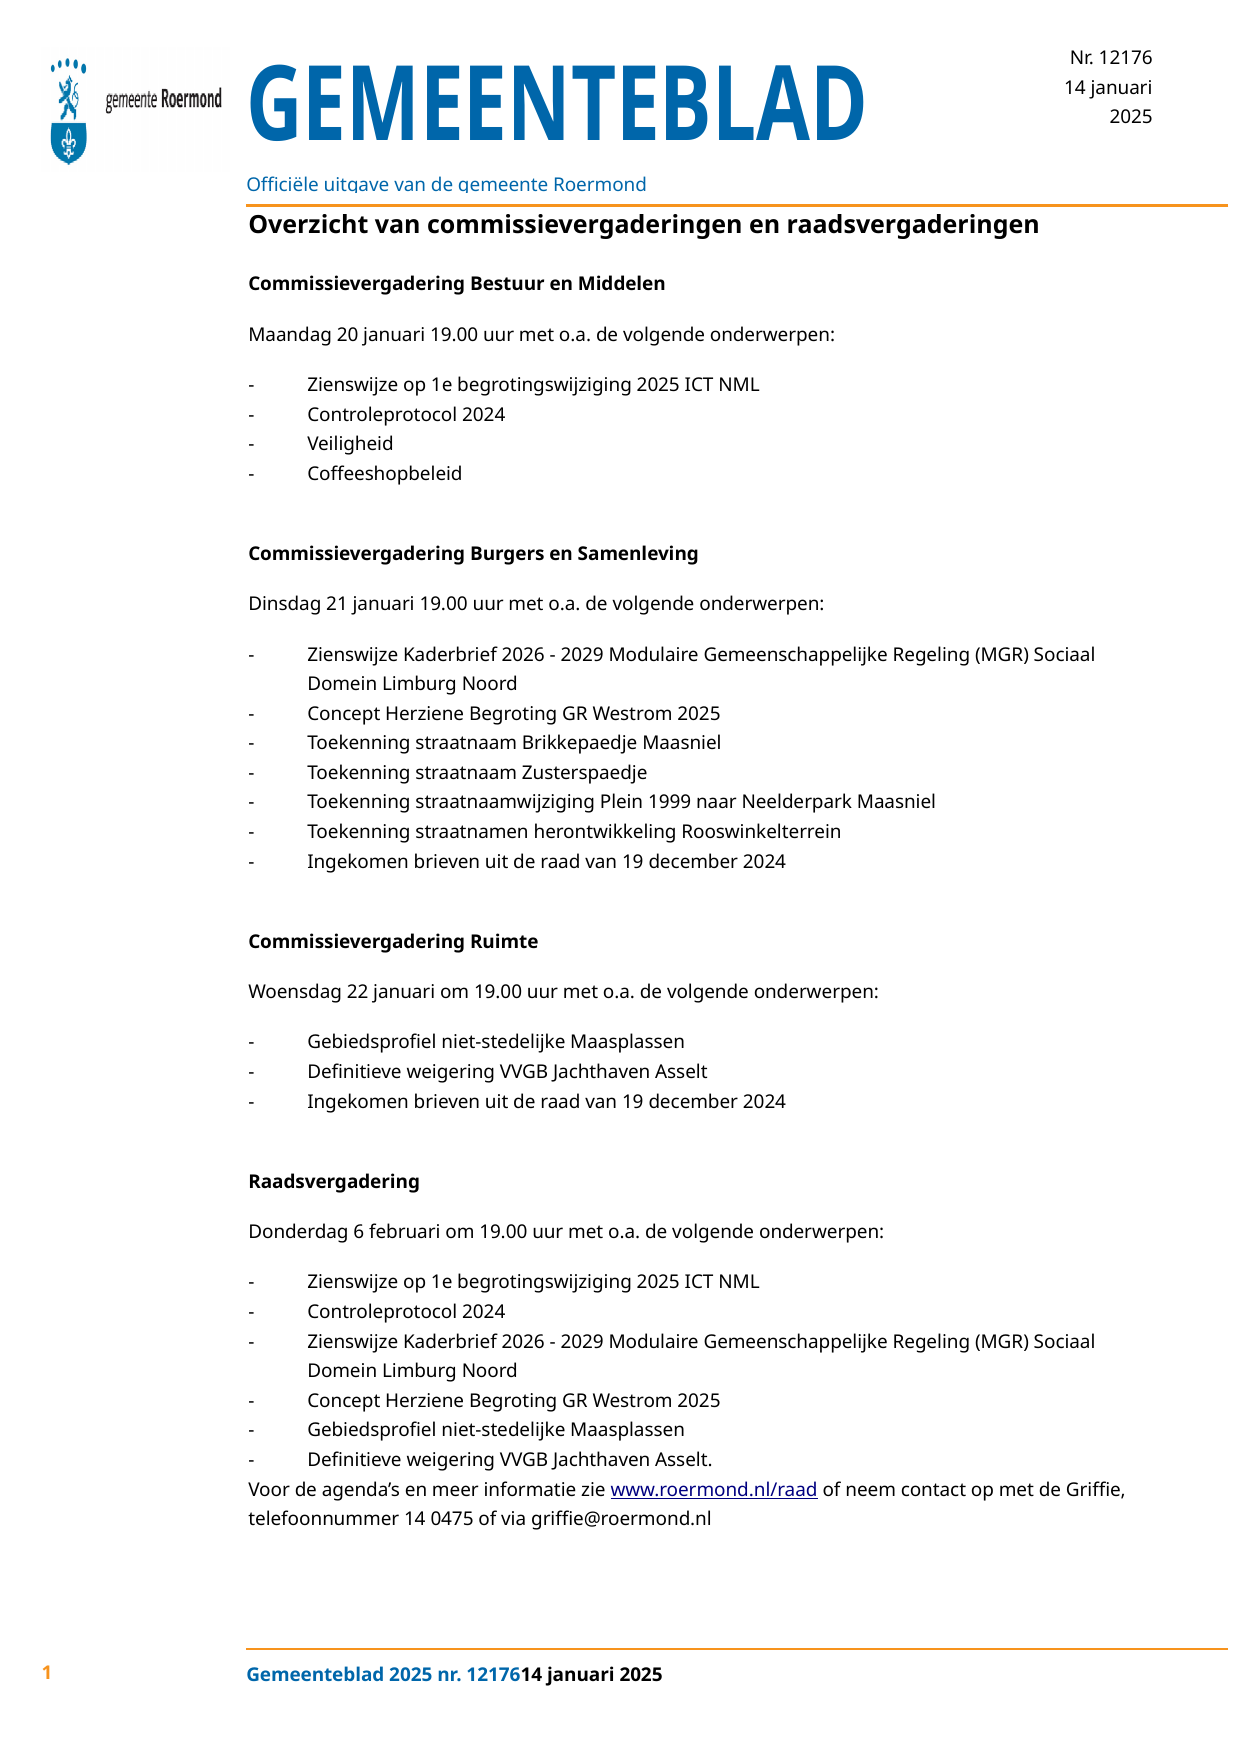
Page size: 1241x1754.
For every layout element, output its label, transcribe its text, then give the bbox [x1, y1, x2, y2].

list Controleprotocol 2024 [248, 401, 1152, 426]
text Dinsdag 21 januari 19.00 uur met o.a. de volgende onderwerpen: [248, 590, 1152, 616]
text Commissievergadering Ruimte [248, 928, 1152, 953]
list Veiligheid [248, 430, 1152, 456]
text Woensdag 22 januari om 19.00 uur met o.a. de volgende onderwerpen: [248, 978, 1152, 1004]
list Gebiedsprofiel niet-stedelijke Maasplassen [248, 1029, 1152, 1054]
list Ingekomen brieven uit de raad van 19 december 2024 [248, 1088, 1152, 1113]
list Coffeeshopbeleid [248, 460, 1152, 486]
list Zienswijze op 1e begrotingswijziging 2025 ICT NML [248, 1269, 1152, 1294]
text Overzicht van commissievergaderingen en raadsvergaderingen [248, 207, 1152, 241]
list Toekenning straatnaam Brikkepaedje Maasniel [248, 729, 1152, 755]
text Voor de agenda’s en meer informatie zie www.roermond.nl/raad of neem contact op met de Griffie, telefoonnummer 14 0475 of via griffie@roermond.nl [248, 1476, 1152, 1531]
list Toekenning straatnaamwijziging Plein 1999 naar Neelderpark Maasniel [248, 789, 1152, 814]
list Zienswijze Kaderbrief 2026 - 2029 Modulaire Gemeenschappelijke Regeling (MGR) Sociaal Domein Limburg Noord [248, 641, 1152, 696]
list Concept Herziene Begroting GR Westrom 2025 [248, 1387, 1152, 1413]
list Toekenning straatnaam Zusterspaedje [248, 759, 1152, 785]
picture [41, 47, 231, 172]
text Commissievergadering Burgers en Samenleving [248, 540, 1152, 566]
text Raadsvergadering [248, 1168, 1152, 1193]
text Donderdag 6 februari om 19.00 uur met o.a. de volgende onderwerpen: [248, 1218, 1152, 1244]
list Ingekomen brieven uit de raad van 19 december 2024 [248, 848, 1152, 873]
list Concept Herziene Begroting GR Westrom 2025 [248, 700, 1152, 726]
list Zienswijze op 1e begrotingswijziging 2025 ICT NML [248, 371, 1152, 397]
list Controleprotocol 2024 [248, 1298, 1152, 1324]
list Definitieve weigering VVGB Jachthaven Asselt. [248, 1446, 1152, 1472]
list Definitieve weigering VVGB Jachthaven Asselt [248, 1058, 1152, 1084]
text Commissievergadering Bestuur en Middelen [248, 270, 1152, 296]
list Gebiedsprofiel niet-stedelijke Maasplassen [248, 1417, 1152, 1442]
list Zienswijze Kaderbrief 2026 - 2029 Modulaire Gemeenschappelijke Regeling (MGR) Sociaal Domein Limburg Noord [248, 1328, 1152, 1383]
list Toekenning straatnamen herontwikkeling Rooswinkelterrein [248, 818, 1152, 844]
text Maandag 20 januari 19.00 uur met o.a. de volgende onderwerpen: [248, 321, 1152, 346]
